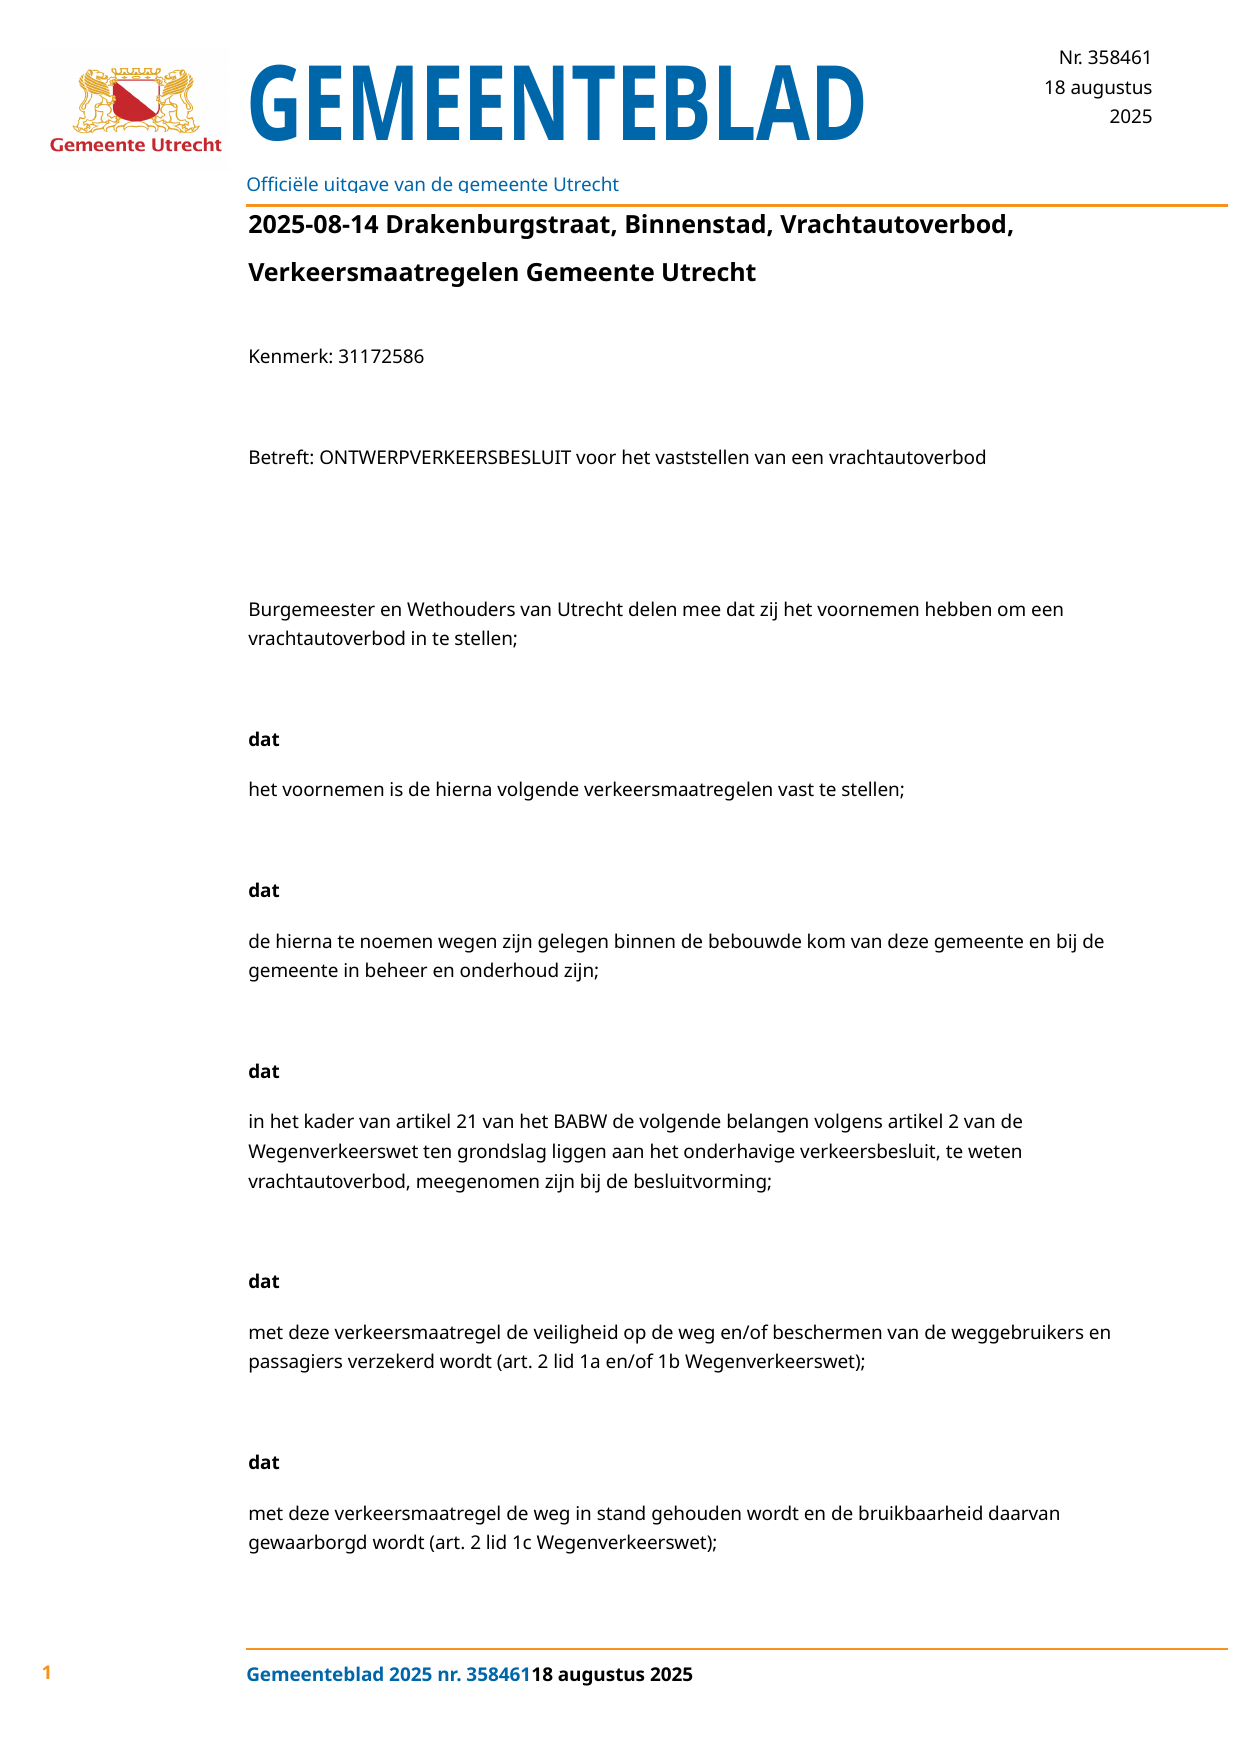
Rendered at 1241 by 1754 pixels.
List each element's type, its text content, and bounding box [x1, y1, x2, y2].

text Betreft: ONTWERPVERKEERSBESLUIT voor het vaststellen van een vrachtautoverbod [248, 444, 1152, 470]
text dat [248, 726, 1152, 752]
text de hierna te noemen wegen zijn gelegen binnen de bebouwde kom van deze gemeente en bij de gemeente in beheer en onderhoud zijn; [248, 928, 1152, 983]
text met deze verkeersmaatregel de weg in stand gehouden wordt en de bruikbaarheid daarvan gewaarborgd wordt (art. 2 lid 1c Wegenverkeerswet); [248, 1500, 1152, 1555]
text Kenmerk: 31172586 [248, 344, 1152, 369]
text dat [248, 877, 1152, 903]
text in het kader van artikel 21 van het BABW de volgende belangen volgens artikel 2 van de Wegenverkeerswet ten grondslag liggen aan het onderhavige verkeersbesluit, te weten vrachtautoverbod, meegenomen zijn bij de besluitvorming; [248, 1109, 1152, 1193]
text dat [248, 1058, 1152, 1084]
text dat [248, 1269, 1152, 1294]
text Burgemeester en Wethouders van Utrecht delen mee dat zij het voornemen hebben om een vrachtautoverbod in te stellen; [248, 596, 1152, 651]
text 2025-08-14 Drakenburgstraat, Binnenstad, Vrachtautoverbod, Verkeersmaatregelen Gemeente Utrecht [248, 207, 1152, 288]
text dat [248, 1449, 1152, 1475]
text het voornemen is de hierna volgende verkeersmaatregelen vast te stellen; [248, 777, 1152, 802]
text met deze verkeersmaatregel de veiligheid op de weg en/of beschermen van de weggebruikers en passagiers verzekerd wordt (art. 2 lid 1a en/of 1b Wegenverkeerswet); [248, 1319, 1152, 1374]
picture [41, 47, 231, 172]
